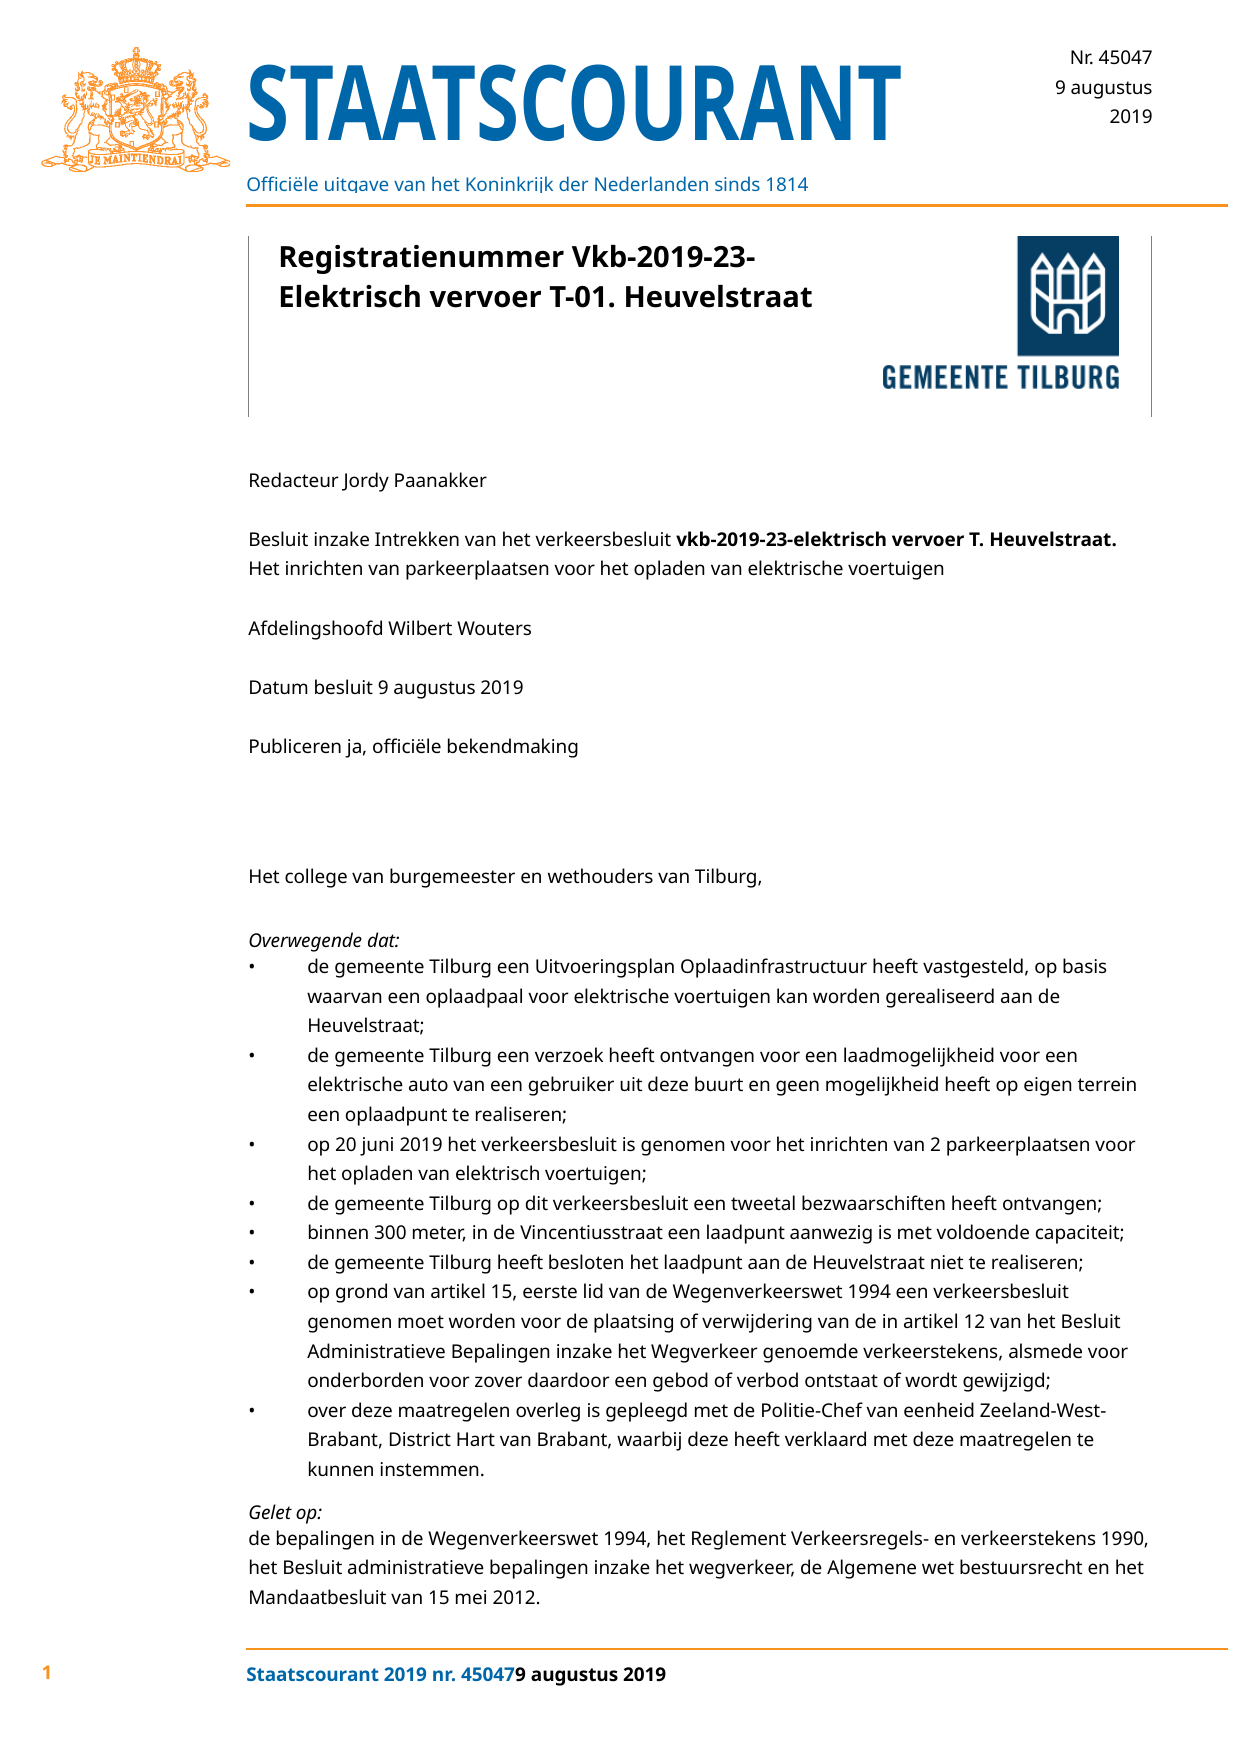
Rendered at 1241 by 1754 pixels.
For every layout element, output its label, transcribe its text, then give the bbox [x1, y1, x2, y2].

list binnen 300 meter, in de Vincentiusstraat een laadpunt aanwezig is met voldoende capaciteit; [248, 1219, 1152, 1245]
picture [41, 47, 231, 172]
text Gelet op: [248, 1499, 1152, 1525]
text Het college van burgemeester en wethouders van Tilburg, [248, 863, 1152, 889]
list over deze maatregelen overleg is gepleegd met de Politie-Chef van eenheid Zeeland-West-Brabant, District Hart van Brabant, waarbij deze heeft verklaard met deze maatregelen te kunnen instemmen. [248, 1397, 1152, 1482]
text Afdelingshoofd Wilbert Wouters [248, 615, 1152, 641]
text Besluit inzake Intrekken van het verkeersbesluit vkb-2019-23-elektrisch vervoer T. Heuvelstraat. Het inrichten van parkeerplaatsen voor het opladen van elektrische voertuigen [248, 526, 1152, 581]
table_header Registratienummer Vkb-2019-23-Elektrisch vervoer T-01. Heuvelstraat [249, 236, 850, 417]
text Overwegende dat: [248, 927, 1152, 953]
list op grond van artikel 15, eerste lid van de Wegenverkeerswet 1994 een verkeersbesluit genomen moet worden voor de plaatsing of verwijdering van de in artikel 12 van het Besluit Administratieve Bepalingen inzake het Wegverkeer genoemde verkeerstekens, alsmede voor onderborden voor zover daardoor een gebod of verbod ontstaat of wordt gewijzigd; [248, 1279, 1152, 1393]
list op 20 juni 2019 het verkeersbesluit is genomen voor het inrichten van 2 parkeerplaatsen voor het opladen van elektrisch voertuigen; [248, 1131, 1152, 1186]
picture [882, 236, 1119, 391]
list de gemeente Tilburg heeft besloten het laadpunt aan de Heuvelstraat niet te realiseren; [248, 1249, 1152, 1275]
table_header [850, 236, 1151, 417]
list de gemeente Tilburg op dit verkeersbesluit een tweetal bezwaarschiften heeft ontvangen; [248, 1190, 1152, 1216]
list de gemeente Tilburg een Uitvoeringsplan Oplaadinfrastructuur heeft vastgesteld, op basis waarvan een oplaadpaal voor elektrische voertuigen kan worden gerealiseerd aan de Heuvelstraat; [248, 953, 1152, 1038]
text Redacteur Jordy Paanakker [248, 467, 1152, 493]
text Datum besluit 9 augustus 2019 [248, 674, 1152, 700]
text de bepalingen in de Wegenverkeerswet 1994, het Reglement Verkeersregels- en verkeerstekens 1990, het Besluit administratieve bepalingen inzake het wegverkeer, de Algemene wet bestuursrecht en het Mandaatbesluit van 15 mei 2012. [248, 1525, 1152, 1610]
list de gemeente Tilburg een verzoek heeft ontvangen voor een laadmogelijkheid voor een elektrische auto van een gebruiker uit deze buurt en geen mogelijkheid heeft op eigen terrein een oplaadpunt te realiseren; [248, 1042, 1152, 1127]
text Publiceren ja, officiële bekendmaking [248, 733, 1152, 759]
